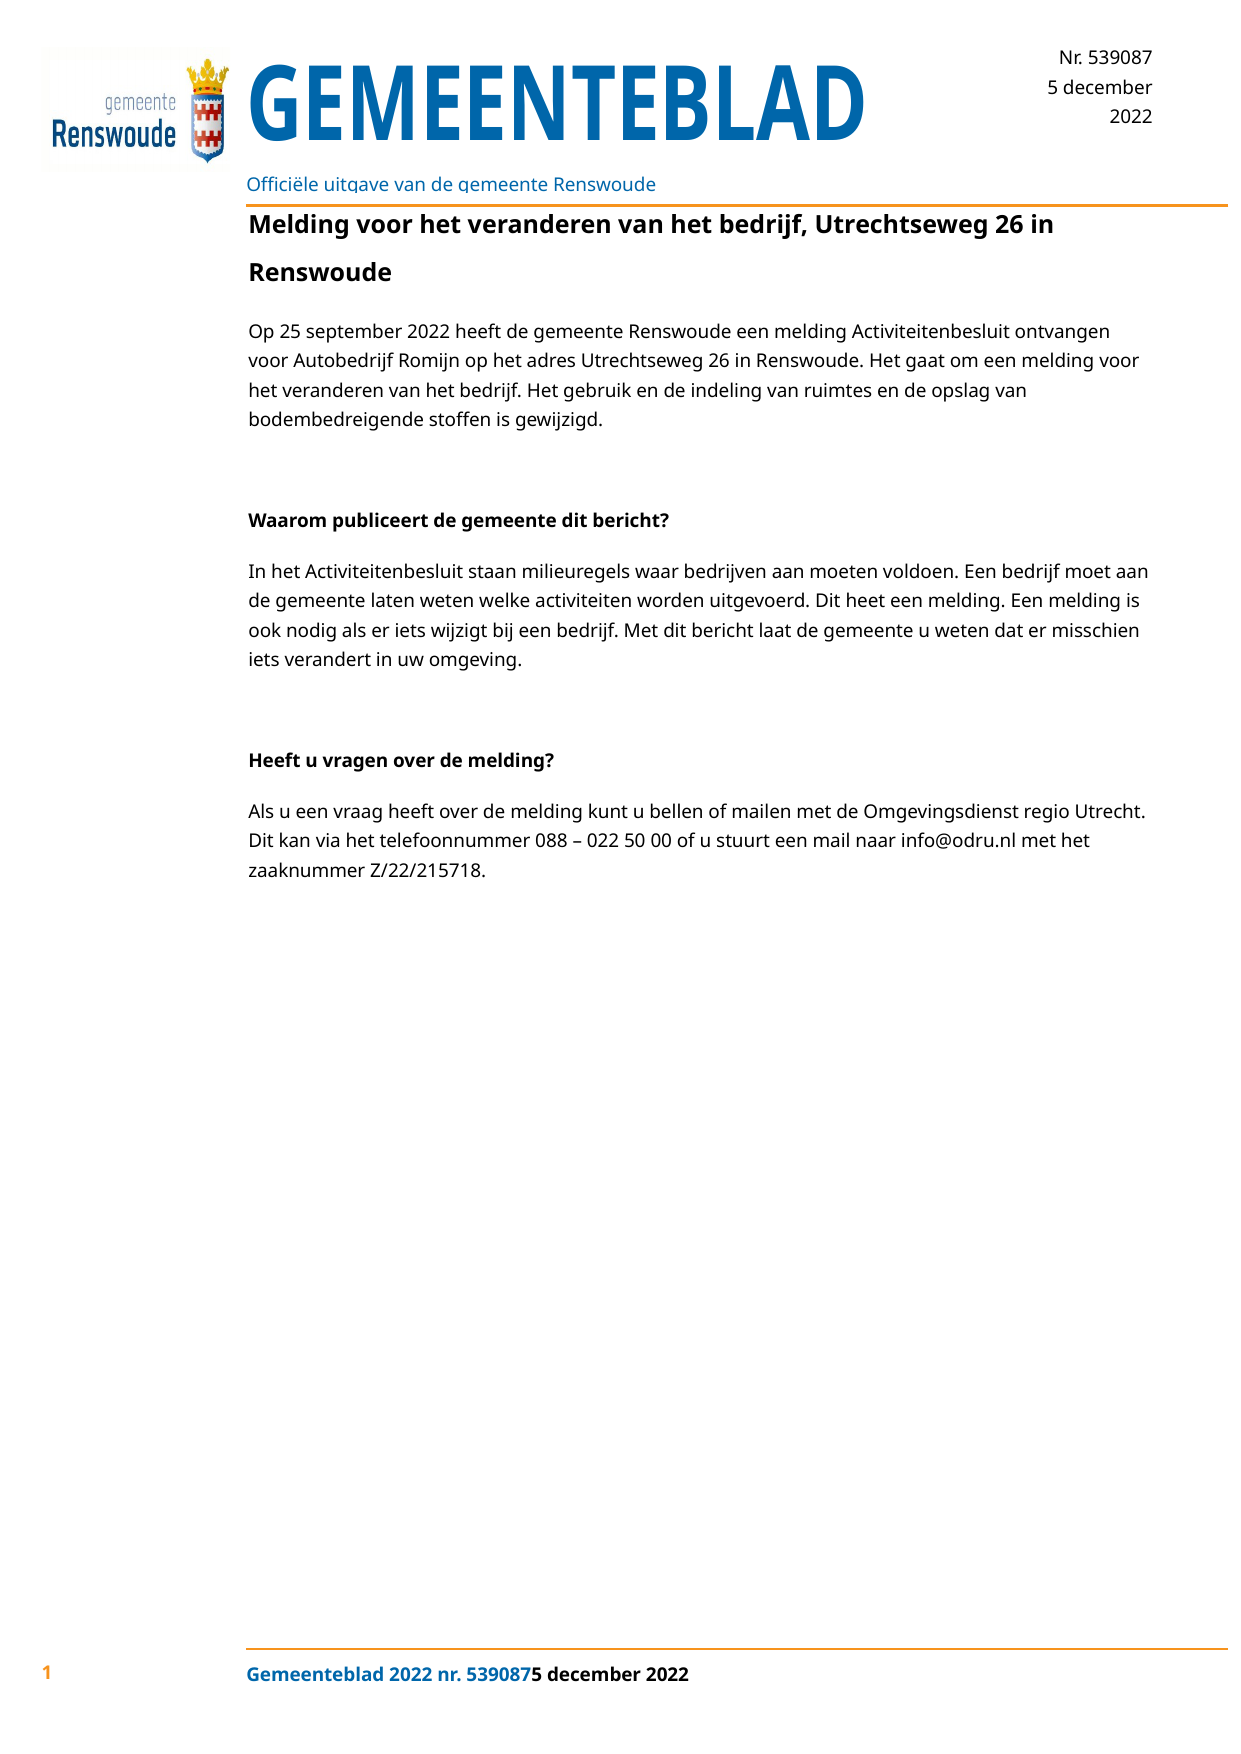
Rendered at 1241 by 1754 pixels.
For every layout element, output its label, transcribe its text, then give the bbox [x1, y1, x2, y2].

picture [41, 47, 231, 172]
text Heeft u vragen over de melding? [248, 747, 1152, 773]
text In het Activiteitenbesluit staan milieuregels waar bedrijven aan moeten voldoen. Een bedrijf moet aan de gemeente laten weten welke activiteiten worden uitgevoerd. Dit heet een melding. Een melding is ook nodig als er iets wijzigt bij een bedrijf. Met dit bericht laat de gemeente u weten dat er misschien iets verandert in uw omgeving. [248, 558, 1152, 672]
text Op 25 september 2022 heeft de gemeente Renswoude een melding Activiteitenbesluit ontvangen voor Autobedrijf Romijn op het adres Utrechtseweg 26 in Renswoude. Het gaat om een melding voor het veranderen van het bedrijf. Het gebruik en de indeling van ruimtes en de opslag van bodembedreigende stoffen is gewijzigd. [248, 318, 1152, 432]
text Waarom publiceert de gemeente dit bericht? [248, 507, 1152, 533]
text Als u een vraag heeft over de melding kunt u bellen of mailen met de Omgevingsdienst regio Utrecht. Dit kan via het telefoonnummer 088 – 022 50 00 of u stuurt een mail naar info@odru.nl met het zaaknummer Z/22/215718. [248, 798, 1152, 883]
text Melding voor het veranderen van het bedrijf, Utrechtseweg 26 in Renswoude [248, 207, 1152, 288]
